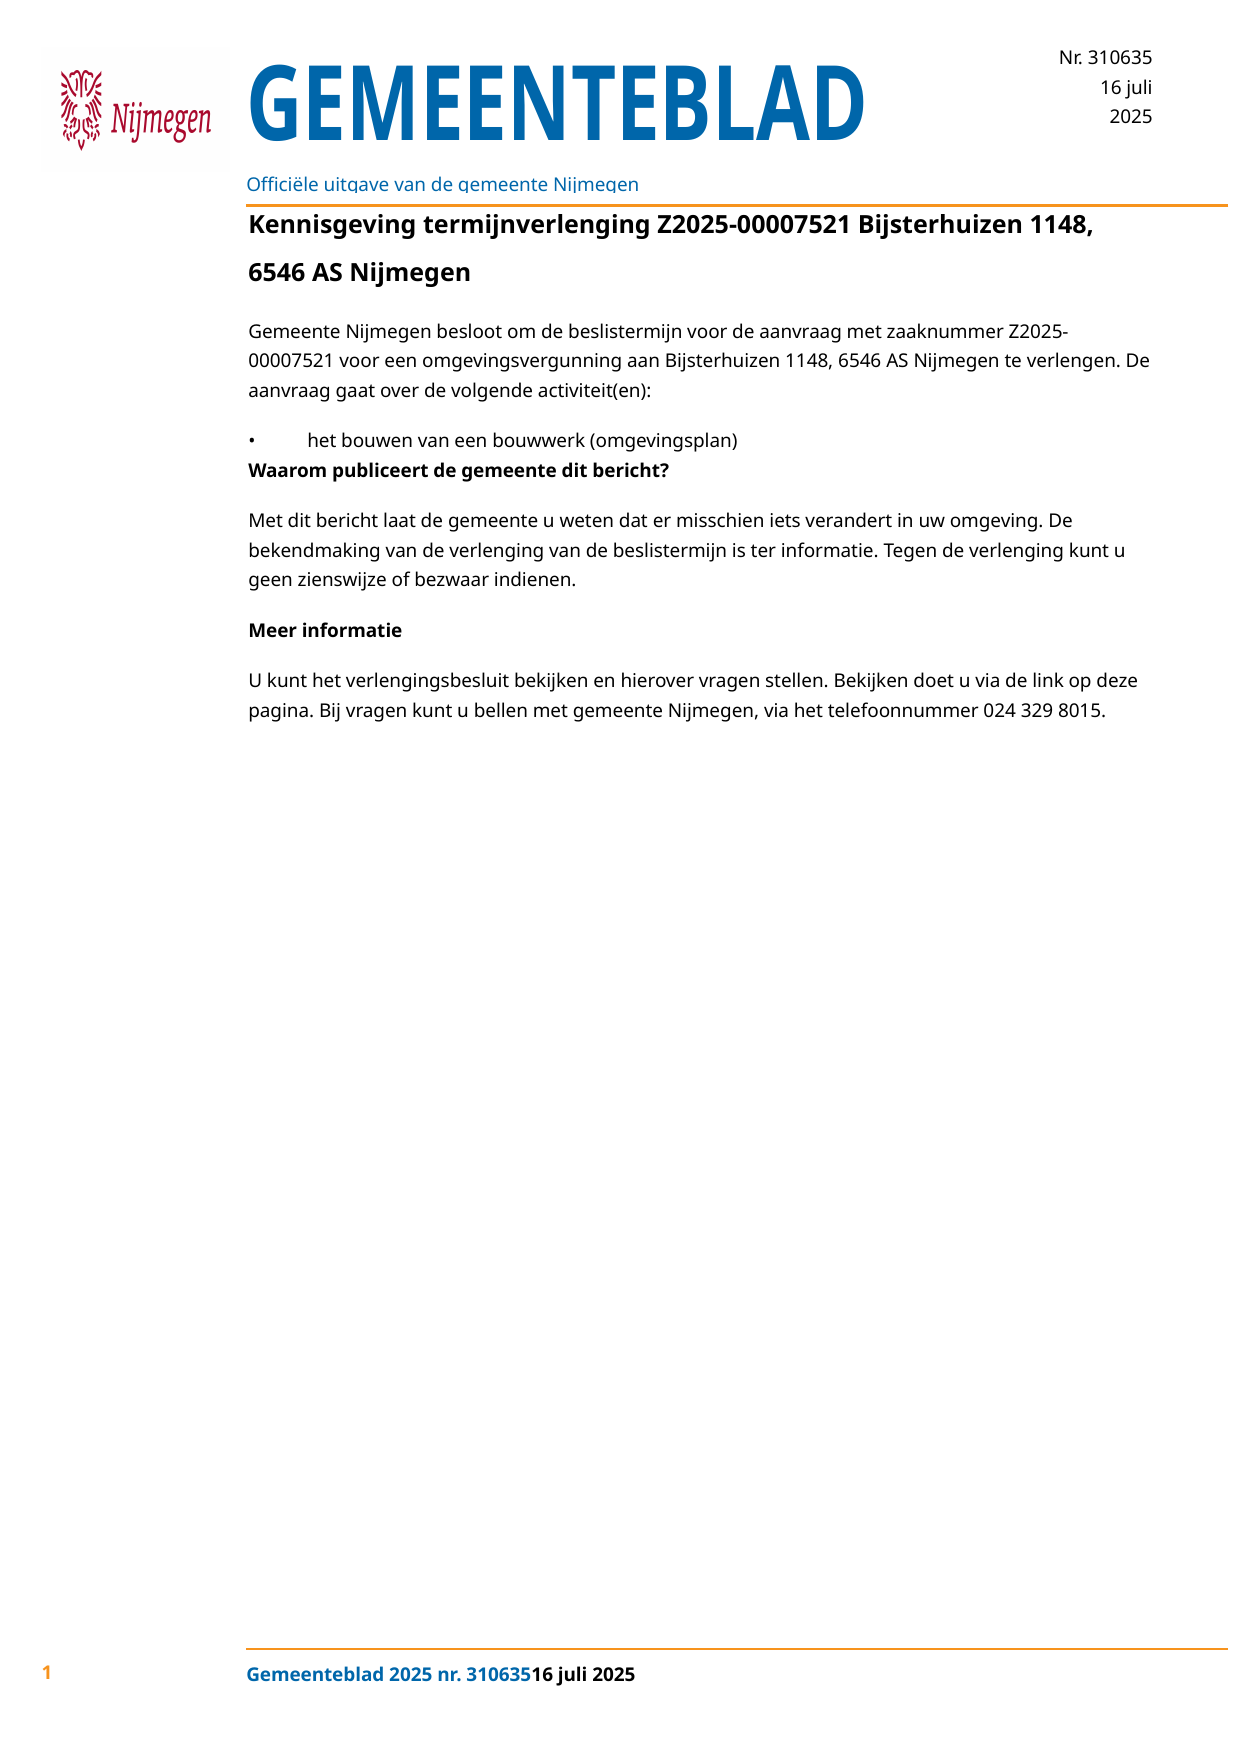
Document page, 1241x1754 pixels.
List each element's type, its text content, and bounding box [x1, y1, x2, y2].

text Waarom publiceert de gemeente dit bericht? [248, 457, 1152, 483]
text U kunt het verlengingsbesluit bekijken en hierover vragen stellen. Bekijken doet u via de link op deze pagina. Bij vragen kunt u bellen met gemeente Nijmegen, via het telefoonnummer 024 329 8015. [248, 667, 1152, 723]
text Met dit bericht laat de gemeente u weten dat er misschien iets verandert in uw omgeving. De bekendmaking van de verlenging van de beslistermijn is ter informatie. Tegen de verlenging kunt u geen zienswijze of bezwaar indienen. [248, 507, 1152, 592]
picture [41, 47, 231, 172]
text Meer informatie [248, 617, 1152, 643]
list het bouwen van een bouwwerk (omgevingsplan) [248, 427, 1152, 453]
text Kennisgeving termijnverlenging Z2025-00007521 Bijsterhuizen 1148, 6546 AS Nijmegen [248, 207, 1152, 288]
text Gemeente Nijmegen besloot om de beslistermijn voor de aanvraag met zaaknummer Z2025-00007521 voor een omgevingsvergunning aan Bijsterhuizen 1148, 6546 AS Nijmegen te verlengen. De aanvraag gaat over de volgende activiteit(en): [248, 318, 1152, 403]
